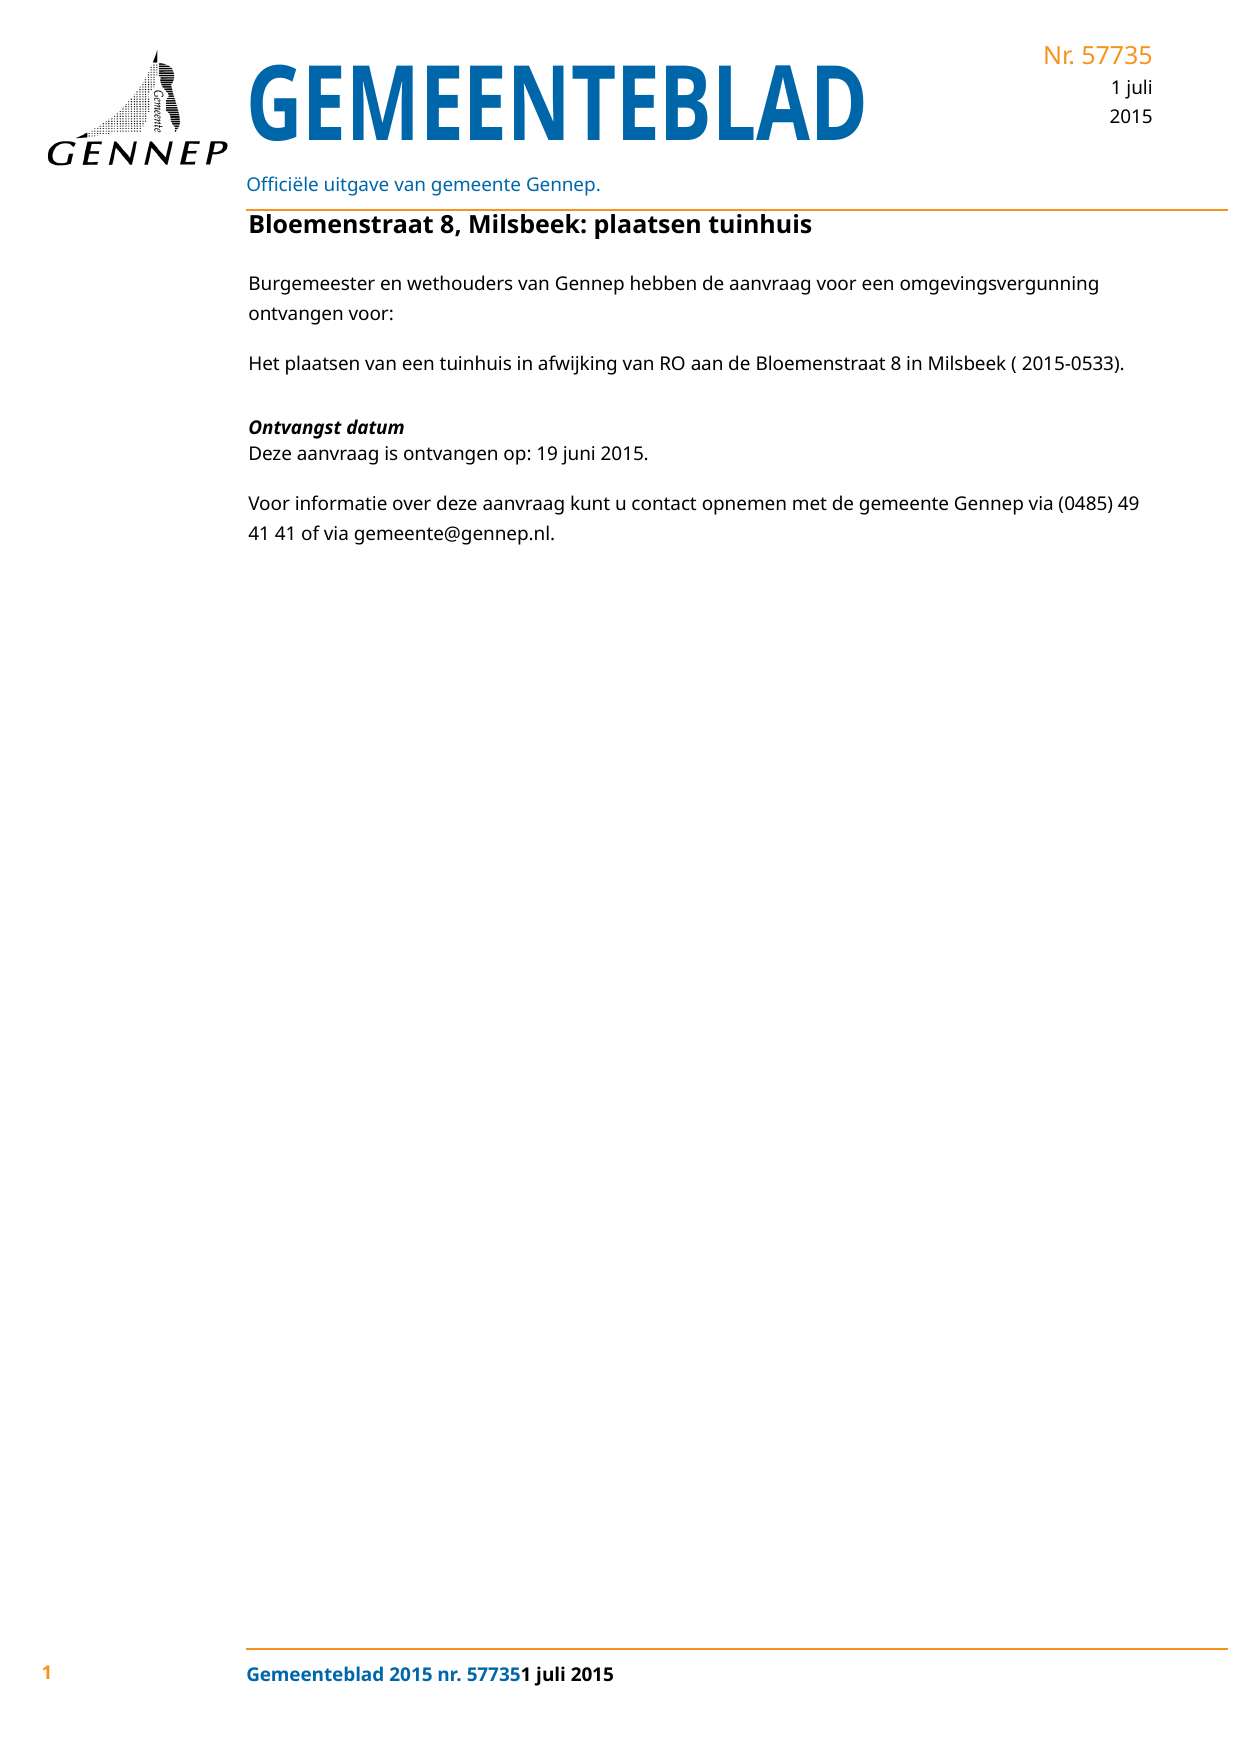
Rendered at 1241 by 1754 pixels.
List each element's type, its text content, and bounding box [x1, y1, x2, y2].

text Ontvangst datum [248, 414, 1152, 440]
text Bloemenstraat 8, Milsbeek: plaatsen tuinhuis [248, 211, 1152, 241]
text Burgemeester en wethouders van Gennep hebben de aanvraag voor een omgevingsvergunning ontvangen voor: [248, 270, 1152, 326]
text Het plaatsen van een tuinhuis in afwijking van RO aan de Bloemenstraat 8 in Milsbeek ( 2015-0533). [248, 350, 1152, 376]
text Voor informatie over deze aanvraag kunt u contact opnemen met de gemeente Gennep via (0485) 49 41 41 of via gemeente@gennep.nl. [248, 490, 1152, 546]
text Deze aanvraag is ontvangen op: 19 juni 2015. [248, 440, 1152, 466]
picture [41, 47, 231, 172]
